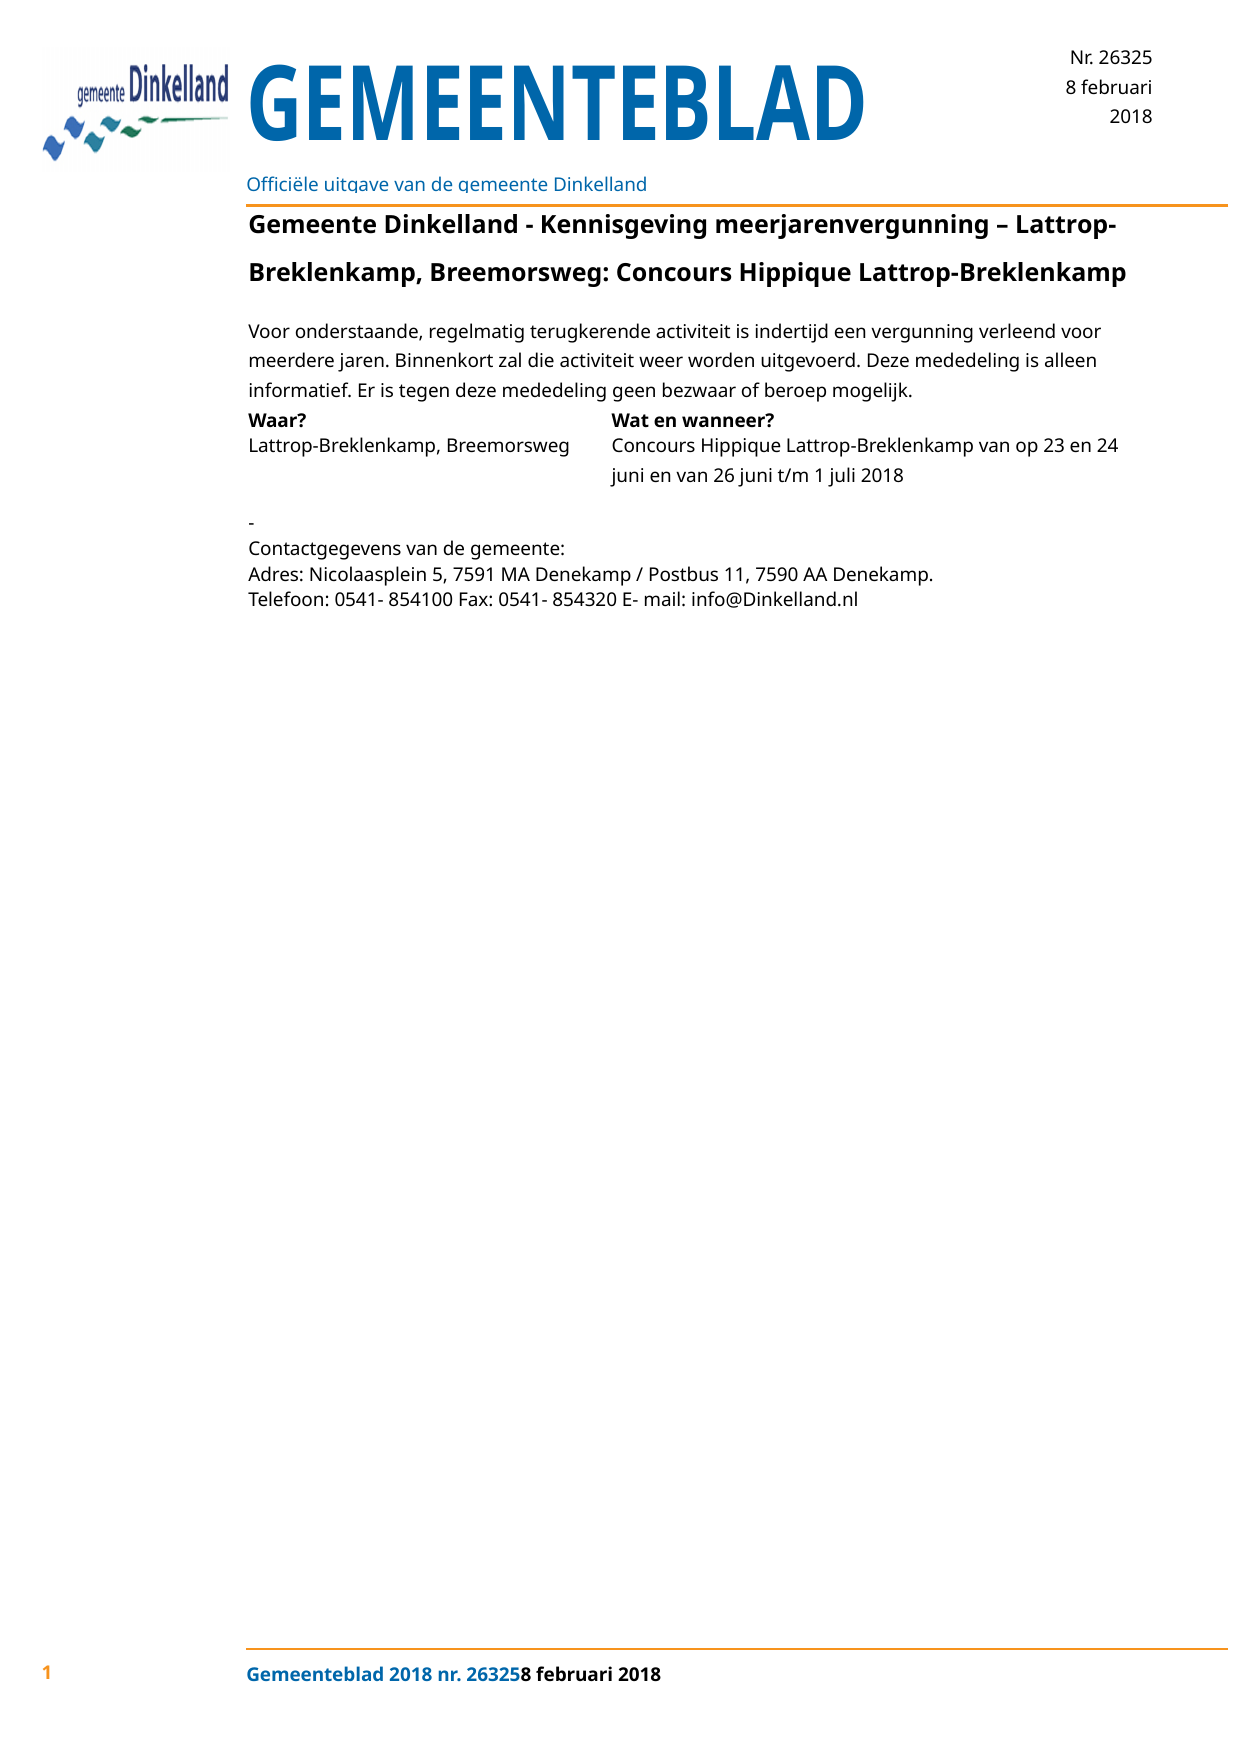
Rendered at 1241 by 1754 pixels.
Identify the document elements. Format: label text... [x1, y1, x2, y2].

table_cell Lattrop-Breklenkamp, Breemorsweg [248, 433, 611, 488]
text - [248, 509, 1152, 535]
text Voor onderstaande, regelmatig terugkerende activiteit is indertijd een vergunning verleend voor meerdere jaren. Binnenkort zal die activiteit weer worden uitgevoerd. Deze mededeling is alleen informatief. Er is tegen deze mededeling geen bezwaar of beroep mogelijk. [248, 318, 1152, 403]
text Gemeente Dinkelland - Kennisgeving meerjarenvergunning – Lattrop-Breklenkamp, Breemorsweg: Concours Hippique Lattrop-Breklenkamp [248, 207, 1152, 288]
text Contactgegevens van de gemeente: [248, 535, 1152, 561]
picture [41, 47, 231, 172]
table_header Wat en wanneer? [611, 407, 1152, 432]
text Adres: Nicolaasplein 5, 7591 MA Denekamp / Postbus 11, 7590 AA Denekamp. [248, 561, 1152, 586]
table_cell Concours Hippique Lattrop-Breklenkamp van op 23 en 24 juni en van 26 juni t/m 1 juli 2018 [611, 433, 1152, 488]
text Telefoon: 0541- 854100 Fax: 0541- 854320 E- mail: info@Dinkelland.nl [248, 586, 1152, 612]
table_header Waar? [248, 407, 611, 432]
